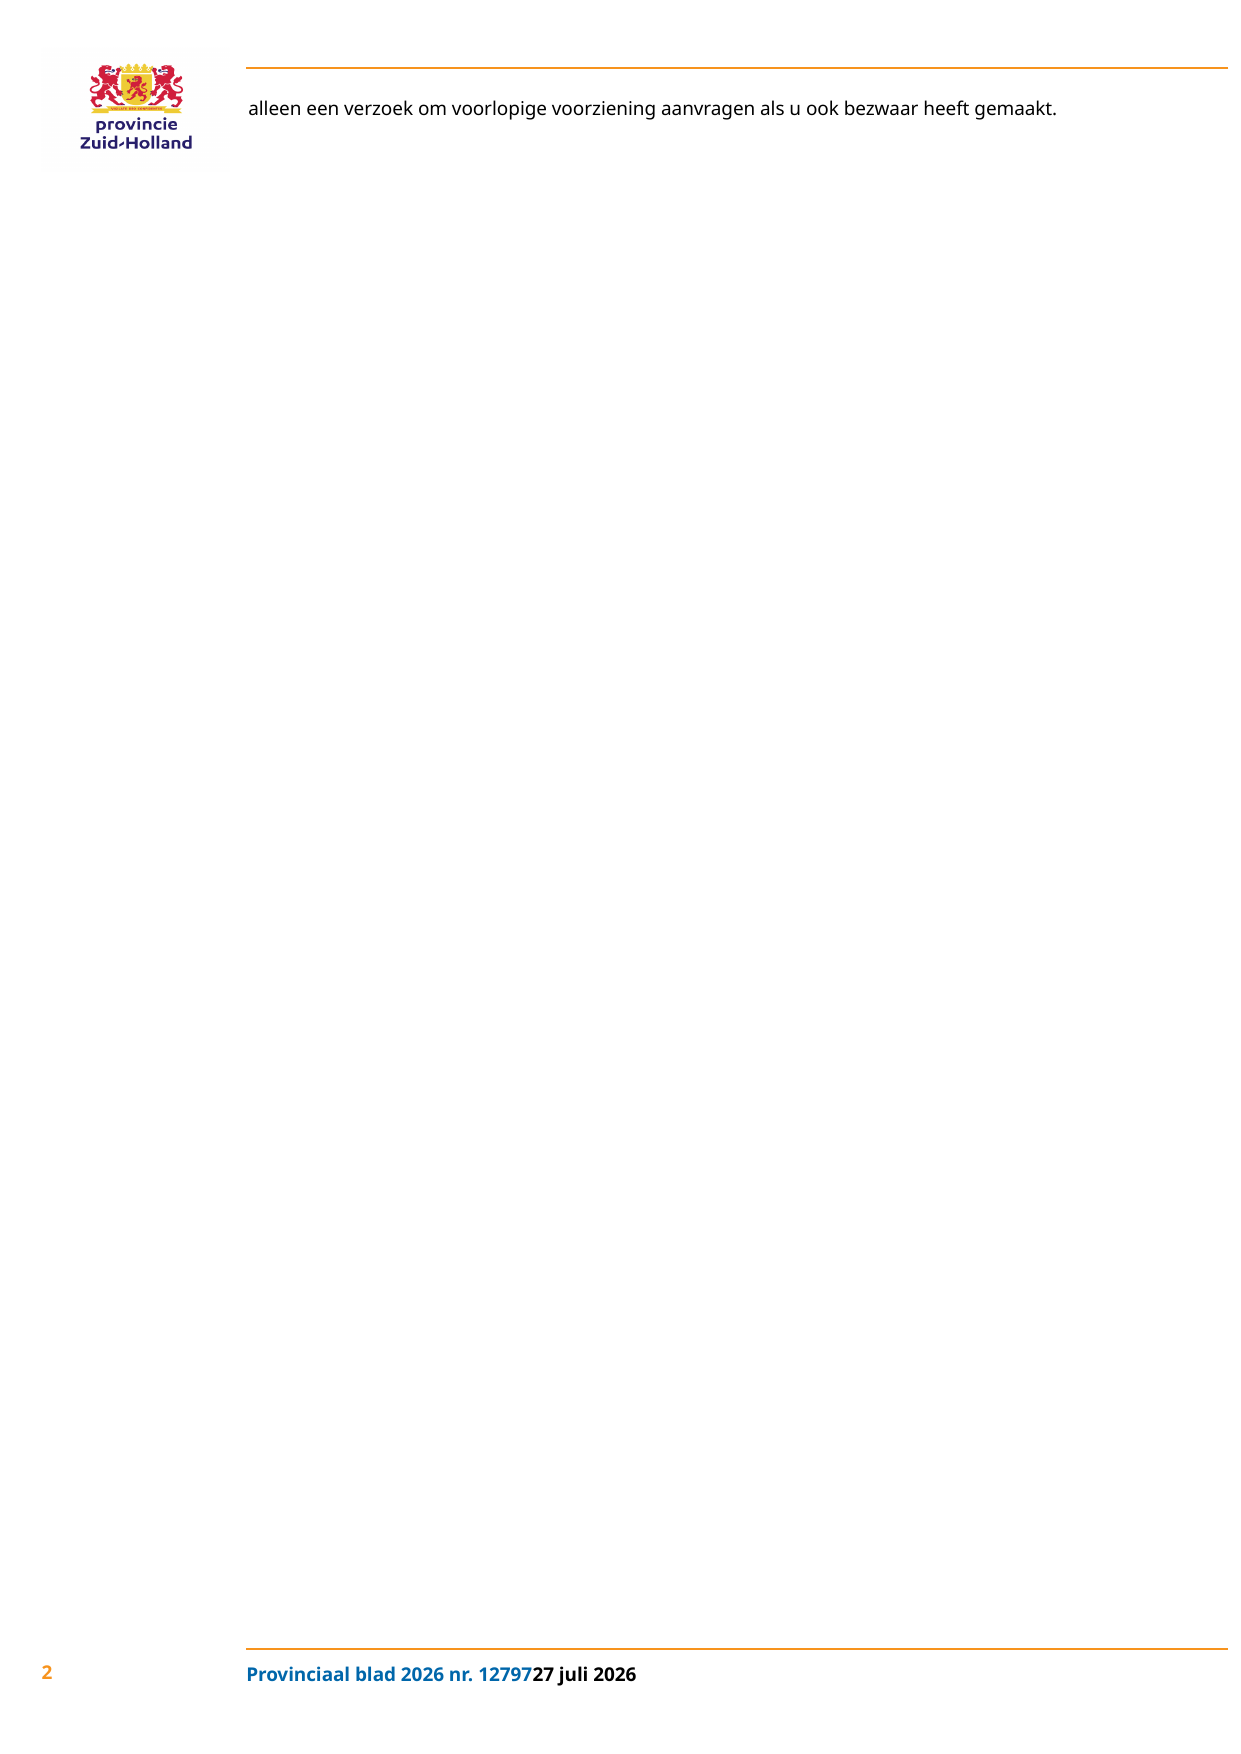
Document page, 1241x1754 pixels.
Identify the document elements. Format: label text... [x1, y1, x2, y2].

picture [41, 47, 231, 172]
text alleen een verzoek om voorlopige voorziening aanvragen als u ook bezwaar heeft gemaakt. [248, 95, 1152, 121]
